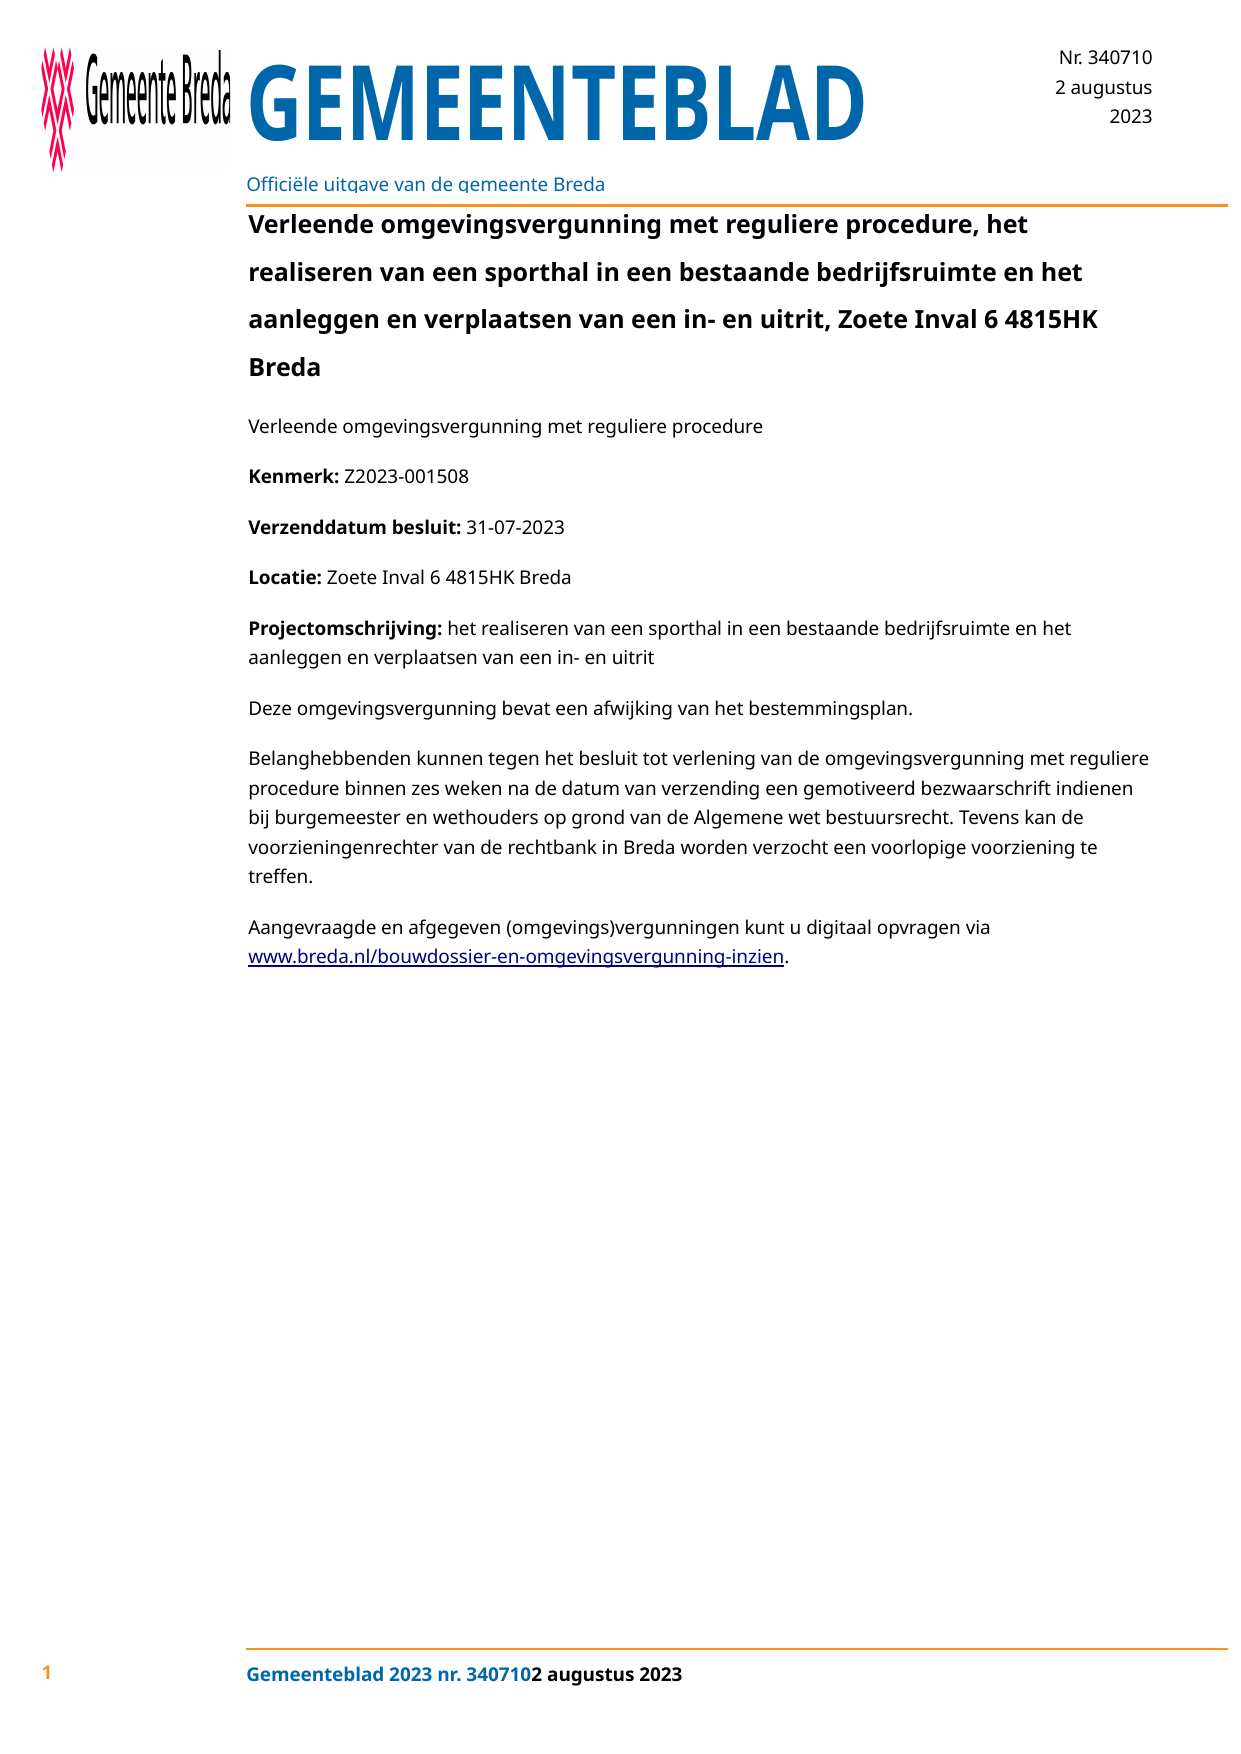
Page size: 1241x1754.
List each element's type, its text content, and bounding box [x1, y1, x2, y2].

text Deze omgevingsvergunning bevat een afwijking van het bestemmingsplan. [248, 695, 1152, 721]
text Belanghebbenden kunnen tegen het besluit tot verlening van de omgevingsvergunning met reguliere procedure binnen zes weken na de datum van verzending een gemotiveerd bezwaarschrift indienen bij burgemeester en wethouders op grond van de Algemene wet bestuursrecht. Tevens kan de voorzieningenrechter van de rechtbank in Breda worden verzocht een voorlopige voorziening te treffen. [248, 745, 1152, 889]
text Locatie: Zoete Inval 6 4815HK Breda [248, 564, 1152, 590]
text Verleende omgevingsvergunning met reguliere procedure [248, 413, 1152, 439]
text Aangevraagde en afgegeven (omgevings)vergunningen kunt u digitaal opvragen via www.breda.nl/bouwdossier-en-omgevingsvergunning-inzien. [248, 914, 1152, 969]
text Kenmerk: Z2023-001508 [248, 463, 1152, 489]
text Projectomschrijving: het realiseren van een sporthal in een bestaande bedrijfsruimte en het aanleggen en verplaatsen van een in- en uitrit [248, 615, 1152, 670]
picture [41, 47, 231, 172]
text Verleende omgevingsvergunning met reguliere procedure, het realiseren van een sporthal in een bestaande bedrijfsruimte en het aanleggen en verplaatsen van een in- en uitrit, Zoete Inval 6 4815HK Breda [248, 207, 1152, 384]
text Verzenddatum besluit: 31-07-2023 [248, 514, 1152, 540]
